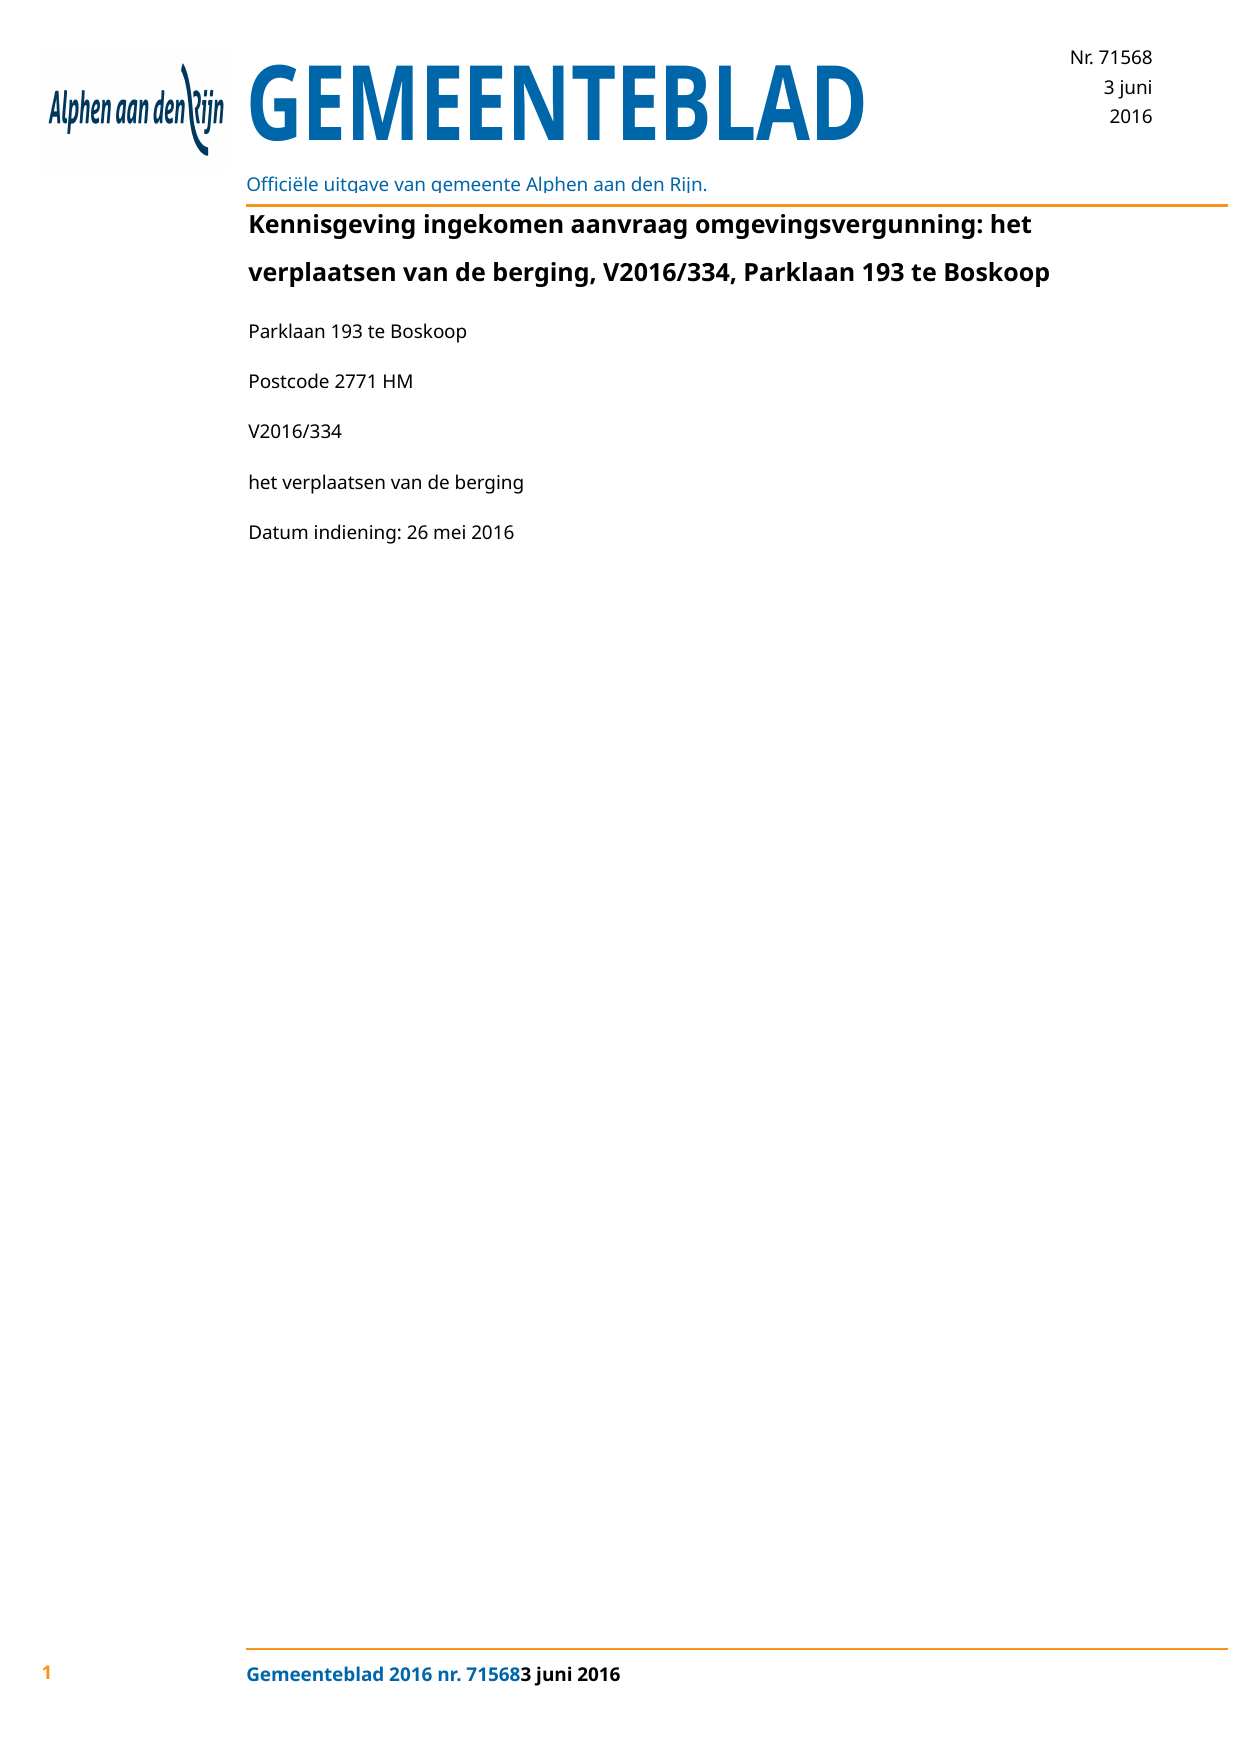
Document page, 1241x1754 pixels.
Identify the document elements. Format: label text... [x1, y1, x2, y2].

text Parklaan 193 te Boskoop [248, 318, 1152, 344]
text Kennisgeving ingekomen aanvraag omgevingsvergunning: het verplaatsen van de berging, V2016/334, Parklaan 193 te Boskoop [248, 207, 1152, 288]
text het verplaatsen van de berging [248, 469, 1152, 495]
text Datum indiening: 26 mei 2016 [248, 519, 1152, 545]
picture [41, 47, 231, 172]
text Postcode 2771 HM [248, 368, 1152, 394]
text V2016/334 [248, 419, 1152, 444]
